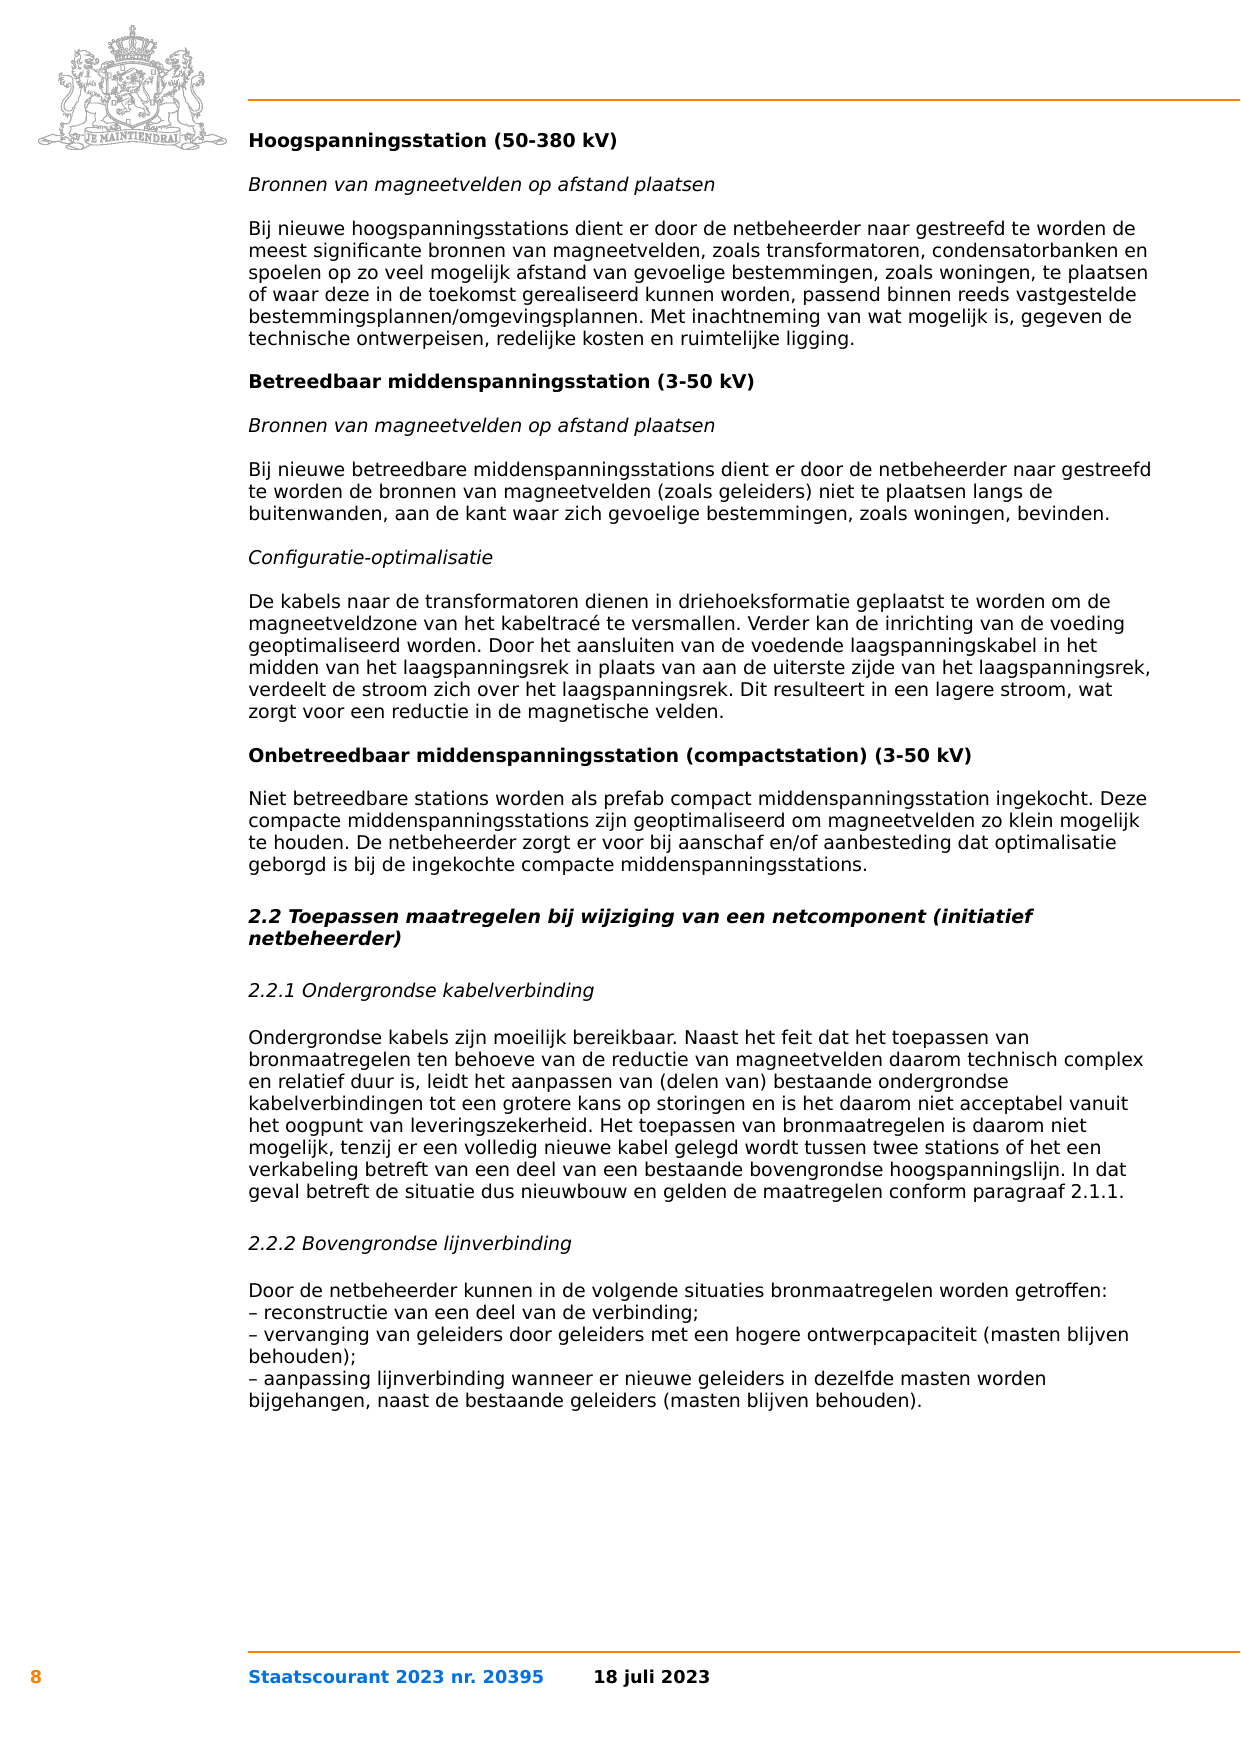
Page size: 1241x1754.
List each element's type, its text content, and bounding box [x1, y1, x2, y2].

text Bij nieuwe hoogspanningsstations dient er door de netbeheerder naar gestreefd te worden de meest significante bronnen van magneetvelden, zoals transformatoren, condensatorbanken en spoelen op zo veel mogelijk afstand van gevoelige bestemmingen, zoals woningen, te plaatsen of waar deze in de toekomst gerealiseerd kunnen worden, passend binnen reeds vastgestelde bestemmingsplannen/omgevingsplannen. Met inachtneming van wat mogelijk is, gegeven de technische ontwerpeisen, redelijke kosten en ruimtelijke ligging. [248, 218, 1163, 349]
text Ondergrondse kabels zijn moeilijk bereikbaar. Naast het feit dat het toepassen van bronmaatregelen ten behoeve van de reductie van magneetvelden daarom technisch complex en relatief duur is, leidt het aanpassen van (delen van) bestaande ondergrondse kabelverbindingen tot een grotere kans op storingen en is het daarom niet acceptabel vanuit het oogpunt van leveringszekerheid. Het toepassen van bronmaatregelen is daarom niet mogelijk, tenzij er een volledig nieuwe kabel gelegd wordt tussen twee stations of het een verkabeling betreft van een deel van een bestaande bovengrondse hoogspanningslijn. In dat geval betreft de situatie dus nieuwbouw en gelden de maatregelen conform paragraaf 2.1.1. [248, 1027, 1163, 1203]
text – vervanging van geleiders door geleiders met een hogere ontwerpcapaciteit (masten blijven behouden); [248, 1324, 1163, 1368]
picture [38, 25, 227, 150]
subtitle Bronnen van magneetvelden op afstand plaatsen [248, 174, 1163, 196]
subtitle 2.2.1 Ondergrondse kabelverbinding [248, 980, 1163, 1002]
text Door de netbeheerder kunnen in de volgende situaties bronmaatregelen worden getroffen: [248, 1280, 1163, 1302]
subtitle Configuratie-optimalisatie [248, 547, 1163, 569]
text De kabels naar de transformatoren dienen in driehoeksformatie geplaatst te worden om de magneetveldzone van het kabeltracé te versmallen. Verder kan de inrichting van de voeding geoptimaliseerd worden. Door het aansluiten van de voedende laagspanningskabel in het midden van het laagspanningsrek in plaats van aan de uiterste zijde van het laagspanningsrek, verdeelt de stroom zich over het laagspanningsrek. Dit resulteert in een lagere stroom, wat zorgt voor een reductie in de magnetische velden. [248, 591, 1163, 723]
subtitle 2.2 Toepassen maatregelen bij wijziging van een netcomponent (initiatief netbeheerder) [248, 906, 1163, 950]
subtitle Hoogspanningsstation (50-380 kV) [248, 130, 1163, 152]
subtitle Bronnen van magneetvelden op afstand plaatsen [248, 415, 1163, 437]
subtitle 2.2.2 Bovengrondse lijnverbinding [248, 1233, 1163, 1255]
text Niet betreedbare stations worden als prefab compact middenspanningsstation ingekocht. Deze compacte middenspanningsstations zijn geoptimaliseerd om magneetvelden zo klein mogelijk te houden. De netbeheerder zorgt er voor bij aanschaf en/of aanbesteding dat optimalisatie geborgd is bij de ingekochte compacte middenspanningsstations. [248, 788, 1163, 876]
subtitle Betreedbaar middenspanningsstation (3-50 kV) [248, 371, 1163, 393]
text – aanpassing lijnverbinding wanneer er nieuwe geleiders in dezelfde masten worden bijgehangen, naast de bestaande geleiders (masten blijven behouden). [248, 1368, 1163, 1412]
text – reconstructie van een deel van de verbinding; [248, 1302, 1163, 1324]
subtitle Onbetreedbaar middenspanningsstation (compactstation) (3-50 kV) [248, 744, 1163, 766]
text Bij nieuwe betreedbare middenspanningsstations dient er door de netbeheerder naar gestreefd te worden de bronnen van magneetvelden (zoals geleiders) niet te plaatsen langs de buitenwanden, aan de kant waar zich gevoelige bestemmingen, zoals woningen, bevinden. [248, 459, 1163, 525]
